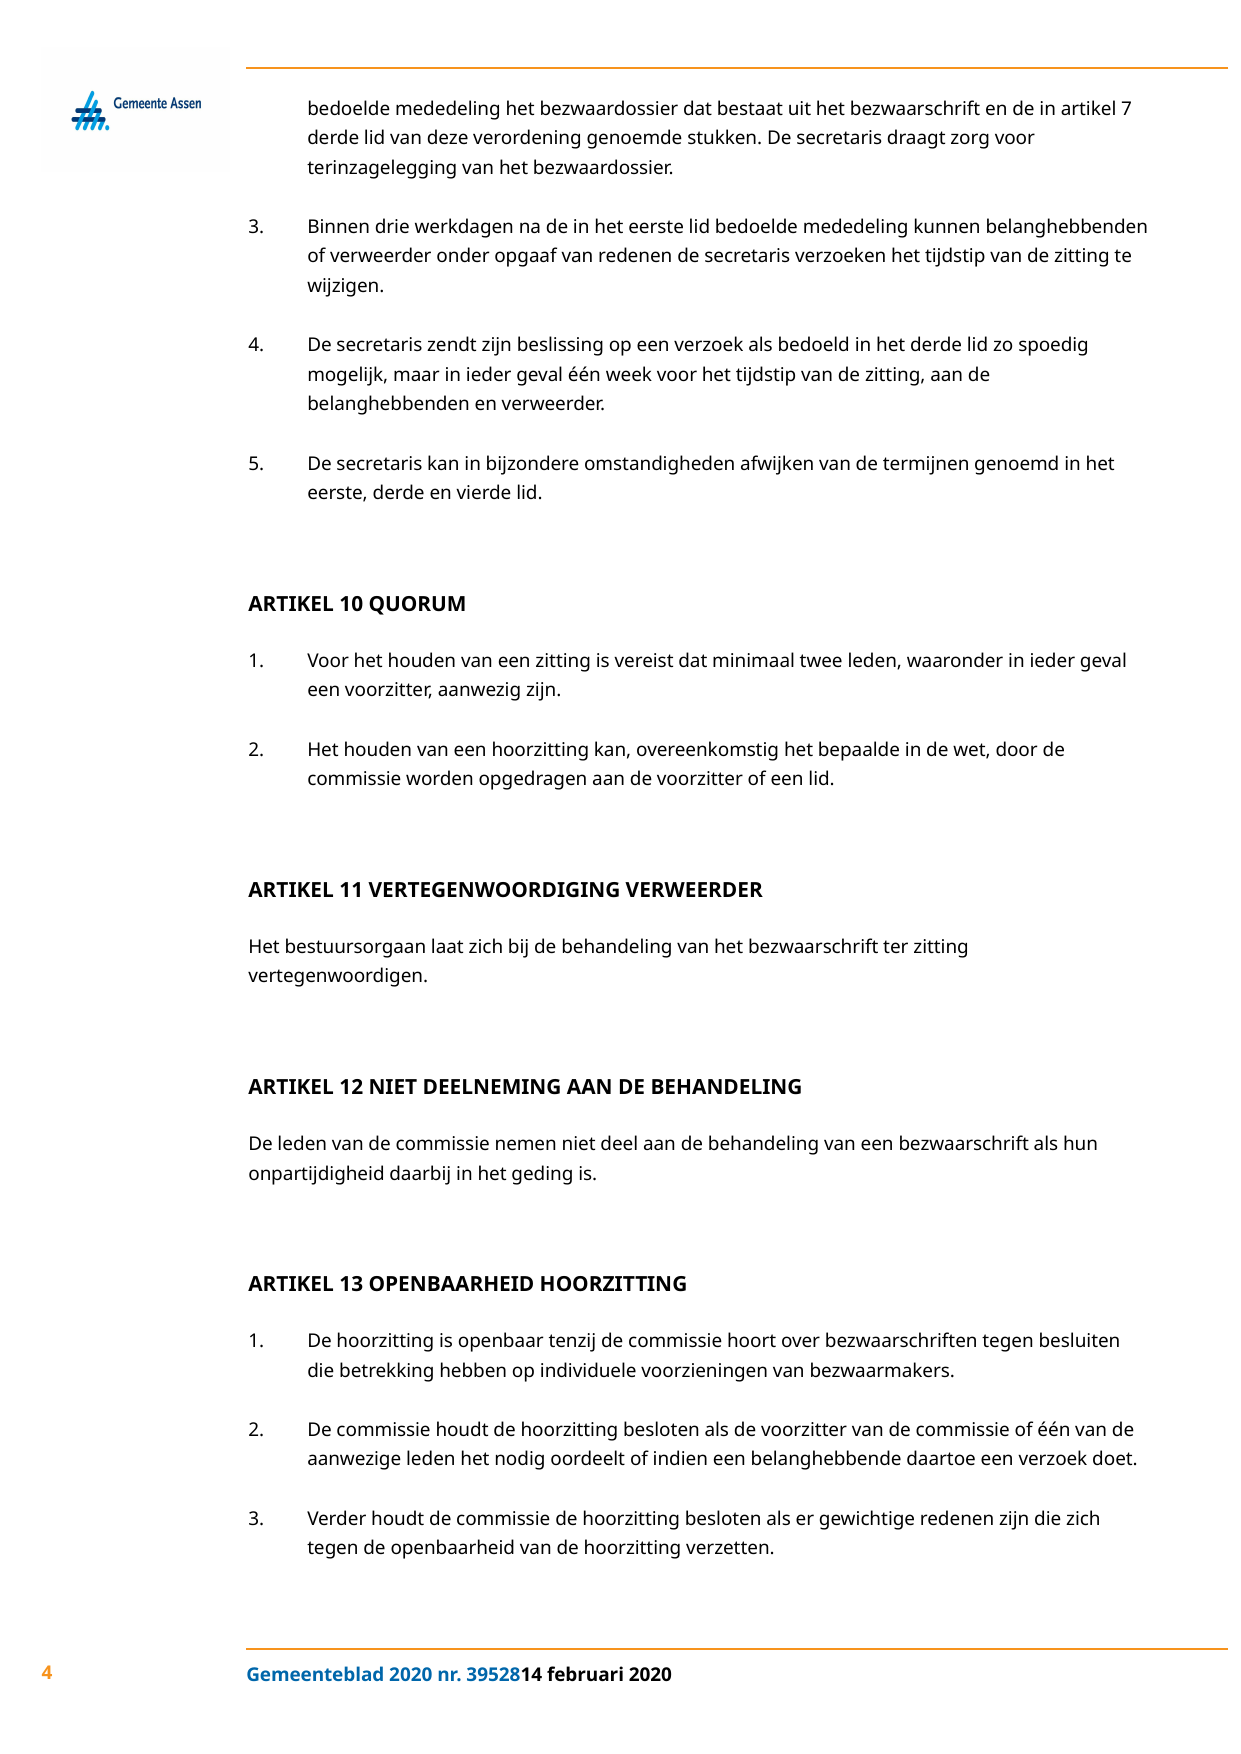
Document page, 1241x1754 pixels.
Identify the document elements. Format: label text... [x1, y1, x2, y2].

list bedoelde mededeling het bezwaardossier dat bestaat uit het bezwaarschrift en de in artikel 7 derde lid van deze verordening genoemde stukken. De secretaris draagt zorg voor terinzagelegging van het bezwaardossier. [248, 95, 1152, 180]
text ARTIKEL 12 NIET DEELNEMING AAN DE BEHANDELING [248, 1072, 1152, 1101]
text De leden van de commissie nemen niet deel aan de behandeling van een bezwaarschrift als hun onpartijdigheid daarbij in het geding is. [248, 1130, 1152, 1185]
list De secretaris kan in bijzondere omstandigheden afwijken van de termijnen genoemd in het eerste, derde en vierde lid. [248, 450, 1152, 505]
list Binnen drie werkdagen na de in het eerste lid bedoelde mededeling kunnen belanghebbenden of verweerder onder opgaaf van redenen de secretaris verzoeken het tijdstip van de zitting te wijzigen. [248, 213, 1152, 298]
picture [41, 47, 231, 172]
list Verder houdt de commissie de hoorzitting besloten als er gewichtige redenen zijn die zich tegen de openbaarheid van de hoorzitting verzetten. [248, 1505, 1152, 1560]
text ARTIKEL 10 QUORUM [248, 589, 1152, 617]
list Voor het houden van een zitting is vereist dat minimaal twee leden, waaronder in ieder geval een voorzitter, aanwezig zijn. [248, 647, 1152, 702]
text Het bestuursorgaan laat zich bij de behandeling van het bezwaarschrift ter zitting vertegenwoordigen. [248, 933, 1152, 988]
list De hoorzitting is openbaar tenzij de commissie hoort over bezwaarschriften tegen besluiten die betrekking hebben op individuele voorzieningen van bezwaarmakers. [248, 1327, 1152, 1383]
list De commissie houdt de hoorzitting besloten als de voorzitter van de commissie of één van de aanwezige leden het nodig oordeelt of indien een belanghebbende daartoe een verzoek doet. [248, 1416, 1152, 1471]
list De secretaris zendt zijn beslissing op een verzoek als bedoeld in het derde lid zo spoedig mogelijk, maar in ieder geval één week voor het tijdstip van de zitting, aan de belanghebbenden en verweerder. [248, 331, 1152, 416]
text ARTIKEL 13 OPENBAARHEID HOORZITTING [248, 1269, 1152, 1298]
list Het houden van een hoorzitting kan, overeenkomstig het bepaalde in de wet, door de commissie worden opgedragen aan de voorzitter of een lid. [248, 736, 1152, 791]
text ARTIKEL 11 VERTEGENWOORDIGING VERWEERDER [248, 875, 1152, 903]
